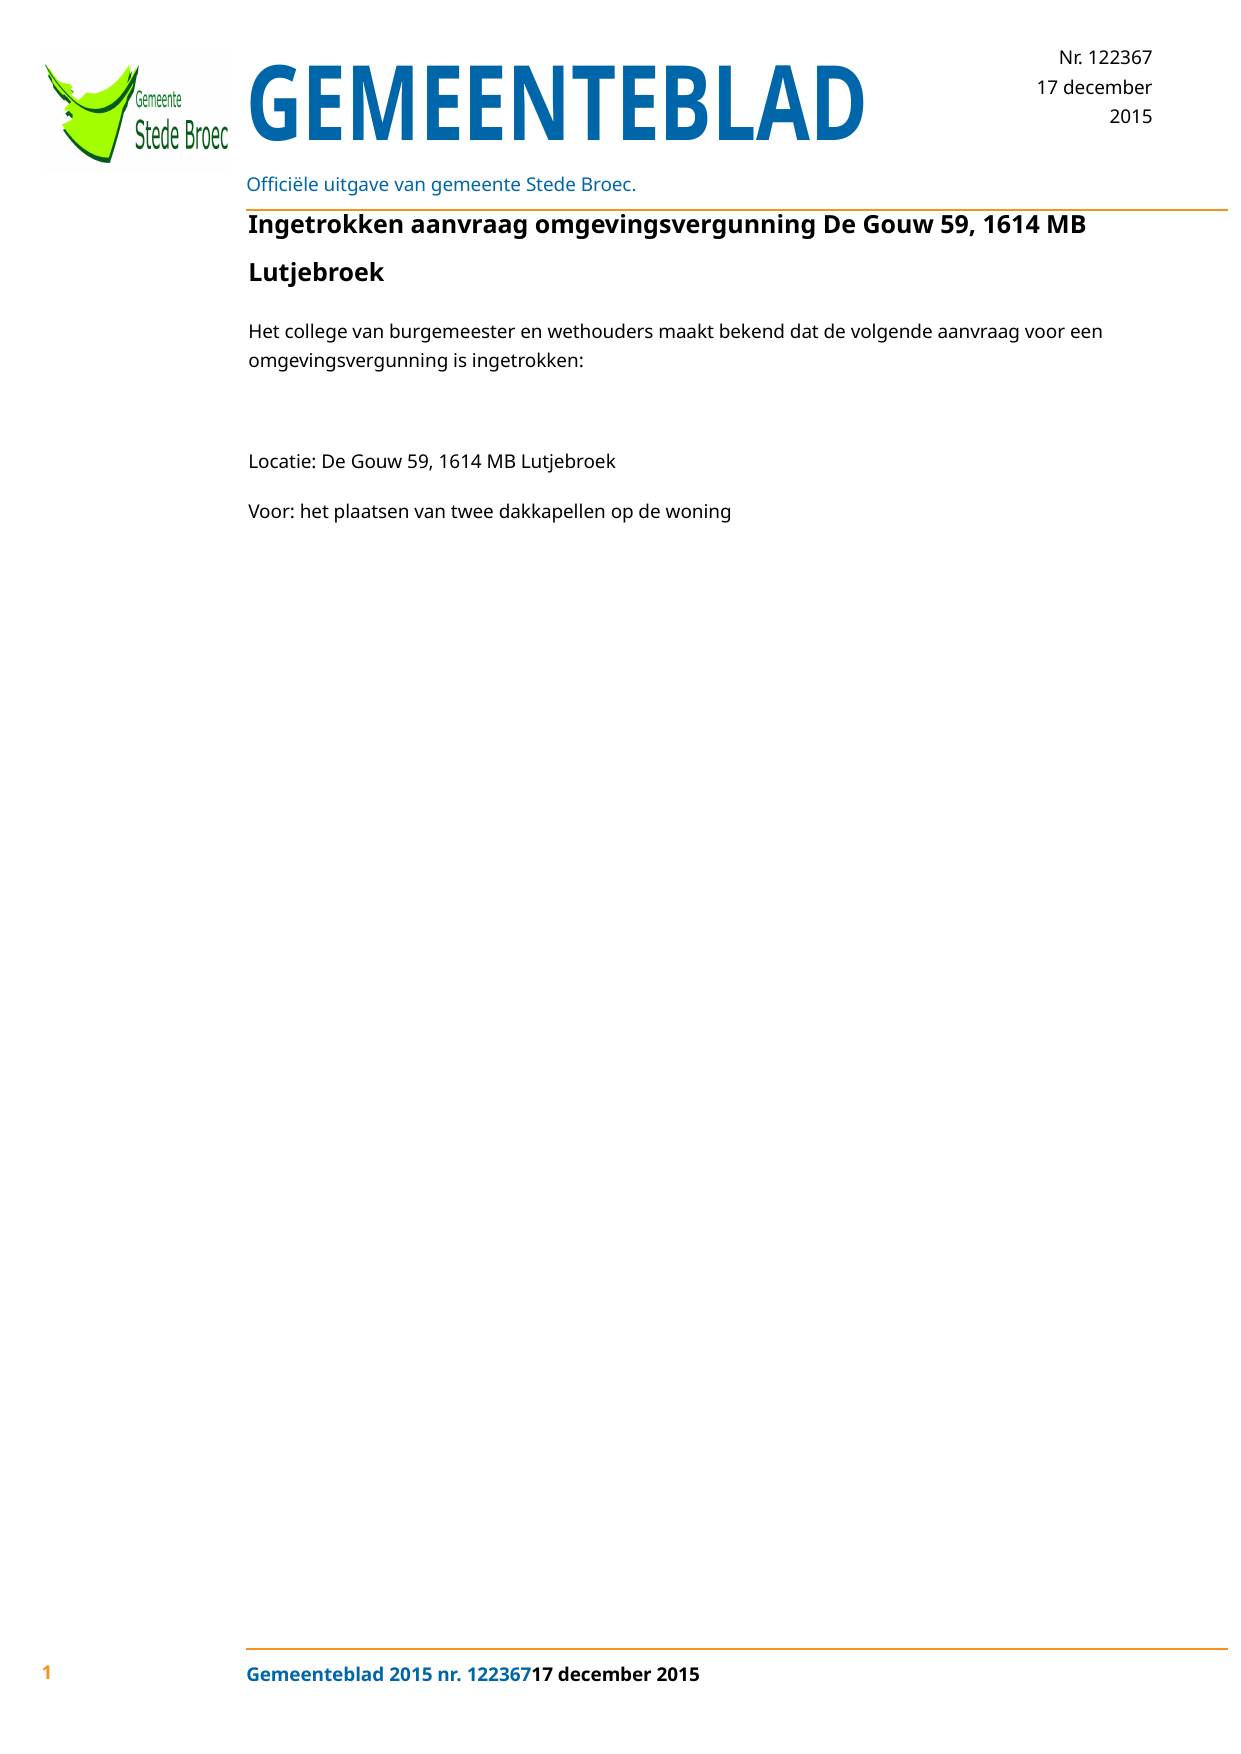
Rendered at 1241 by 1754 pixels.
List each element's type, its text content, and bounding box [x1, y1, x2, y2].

text Voor: het plaatsen van twee dakkapellen op de woning [248, 499, 1152, 524]
text Locatie: De Gouw 59, 1614 MB Lutjebroek [248, 448, 1152, 474]
text Het college van burgemeester en wethouders maakt bekend dat de volgende aanvraag voor een omgevingsvergunning is ingetrokken: [248, 318, 1152, 373]
text Ingetrokken aanvraag omgevingsvergunning De Gouw 59, 1614 MB Lutjebroek [248, 211, 1152, 288]
picture [41, 47, 231, 172]
